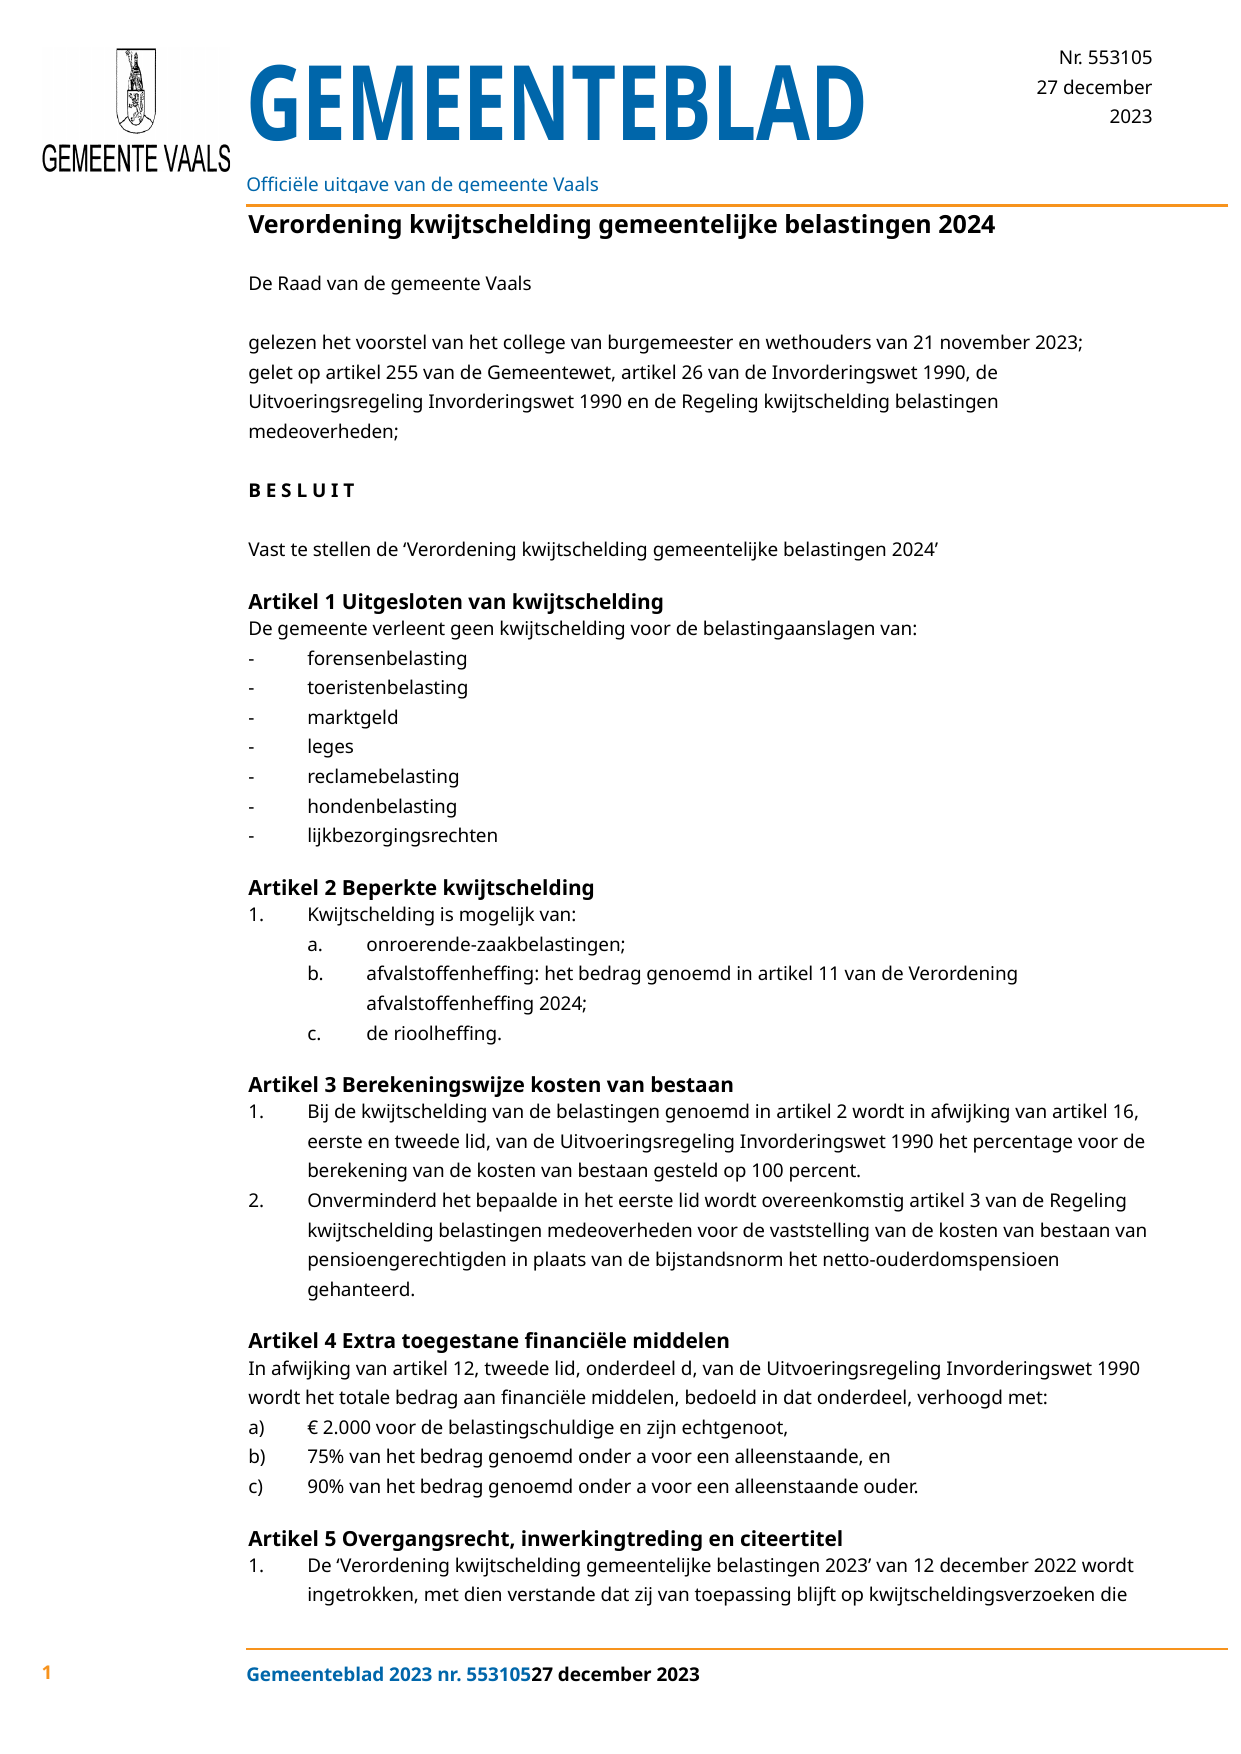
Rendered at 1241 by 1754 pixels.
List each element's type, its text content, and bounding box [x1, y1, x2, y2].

text gelezen het voorstel van het college van burgemeester en wethouders van 21 november 2023; [248, 329, 1152, 355]
list reclamebelasting [248, 763, 1152, 789]
list € 2.000 voor de belastingschuldige en zijn echtgenoot, [248, 1414, 1152, 1440]
list forensenbelasting [248, 645, 1152, 671]
text Vast te stellen de ‘Verordening kwijtschelding gemeentelijke belastingen 2024’ [248, 537, 1152, 562]
list onroerende-zaakbelastingen; [307, 931, 1152, 957]
list De ‘Verordening kwijtschelding gemeentelijke belastingen 2023’ van 12 december 2022 wordt ingetrokken, met dien verstande dat zij van toepassing blijft op kwijtscheldingsverzoeken die [248, 1552, 1152, 1607]
picture [41, 47, 231, 172]
list lijkbezorgingsrechten [248, 822, 1152, 848]
list Onverminderd het bepaalde in het eerste lid wordt overeenkomstig artikel 3 van de Regeling kwijtschelding belastingen medeoverheden voor de vaststelling van de kosten van bestaan van pensioengerechtigden in plaats van de bijstandsnorm het netto-ouderdomspensioen gehanteerd. [248, 1187, 1152, 1302]
list hondenbelasting [248, 793, 1152, 819]
list Bij de kwijtschelding van de belastingen genoemd in artikel 2 wordt in afwijking van artikel 16, eerste en tweede lid, van de Uitvoeringsregeling Invorderingswet 1990 het percentage voor de berekening van de kosten van bestaan gesteld op 100 percent. [248, 1098, 1152, 1183]
list leges [248, 734, 1152, 759]
text Artikel 1 Uitgesloten van kwijtschelding [248, 587, 1152, 615]
text gelet op artikel 255 van de Gemeentewet, artikel 26 van de Invorderingswet 1990, de Uitvoeringsregeling Invorderingswet 1990 en de Regeling kwijtschelding belastingen medeoverheden; [248, 359, 1152, 444]
list afvalstoffenheffing: het bedrag genoemd in artikel 11 van de Verordening afvalstoffenheffing 2024; [307, 961, 1152, 1016]
list Kwijtschelding is mogelijk van: [248, 901, 1152, 927]
text Artikel 5 Overgangsrecht, inwerkingtreding en citeertitel [248, 1524, 1152, 1552]
text Artikel 3 Berekeningswijze kosten van bestaan [248, 1070, 1152, 1098]
text De gemeente verleent geen kwijtschelding voor de belastingaanslagen van: [248, 615, 1152, 641]
list 75% van het bedrag genoemd onder a voor een alleenstaande, en [248, 1444, 1152, 1469]
list de rioolheffing. [307, 1020, 1152, 1045]
text In afwijking van artikel 12, tweede lid, onderdeel d, van de Uitvoeringsregeling Invorderingswet 1990 wordt het totale bedrag aan financiële middelen, bedoeld in dat onderdeel, verhoogd met: [248, 1355, 1152, 1410]
text Verordening kwijtschelding gemeentelijke belastingen 2024 [248, 207, 1152, 241]
text De Raad van de gemeente Vaals [248, 270, 1152, 296]
list 90% van het bedrag genoemd onder a voor een alleenstaande ouder. [248, 1473, 1152, 1499]
text Artikel 4 Extra toegestane financiële middelen [248, 1326, 1152, 1355]
text B E S L U I T [248, 477, 1152, 503]
text Artikel 2 Beperkte kwijtschelding [248, 873, 1152, 901]
list marktgeld [248, 704, 1152, 730]
list toeristenbelasting [248, 674, 1152, 700]
